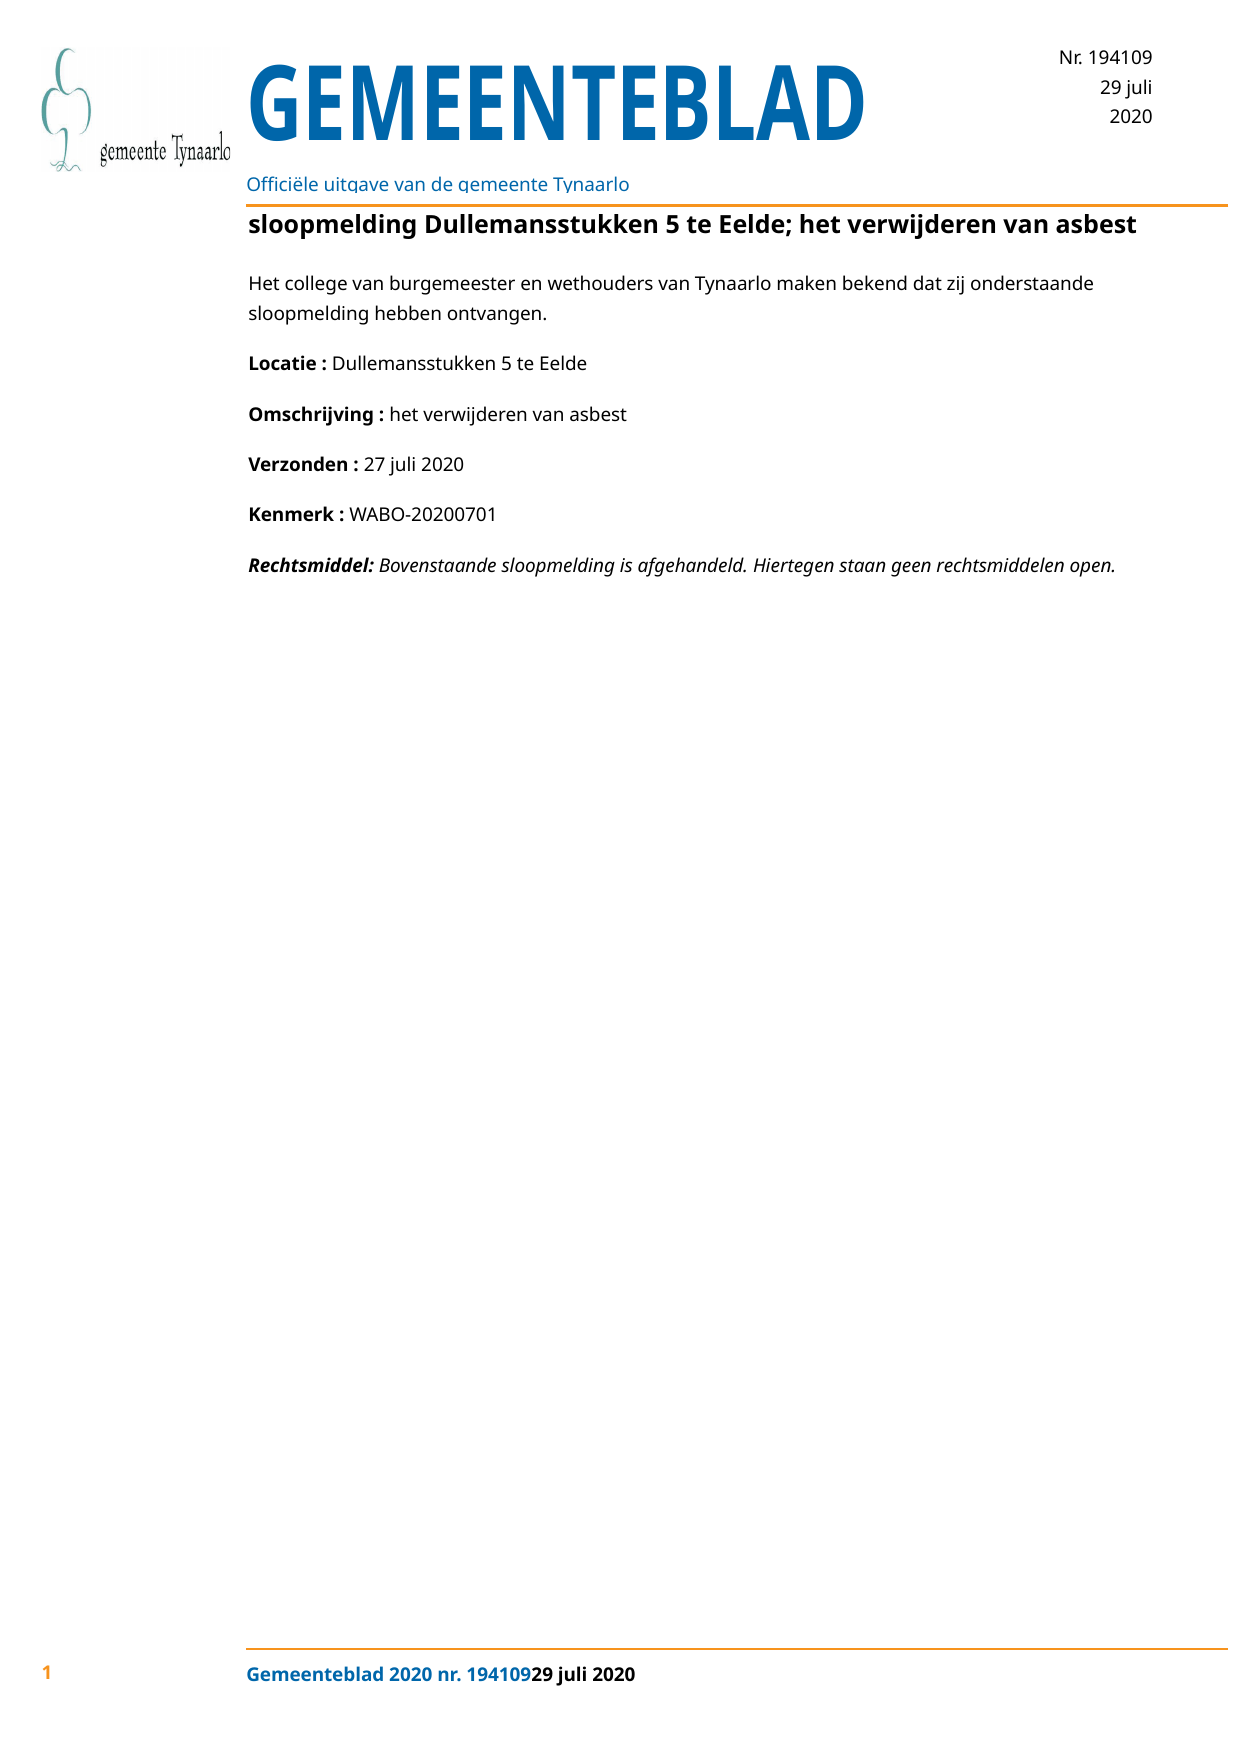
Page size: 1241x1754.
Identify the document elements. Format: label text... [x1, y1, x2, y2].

picture [41, 47, 231, 172]
text sloopmelding Dullemansstukken 5 te Eelde; het verwijderen van asbest [248, 207, 1152, 241]
text Kenmerk : WABO-20200701 [248, 502, 1152, 527]
text Verzonden : 27 juli 2020 [248, 451, 1152, 477]
text Omschrijving : het verwijderen van asbest [248, 401, 1152, 426]
text Het college van burgemeester en wethouders van Tynaarlo maken bekend dat zij onderstaande sloopmelding hebben ontvangen. [248, 270, 1152, 326]
text Rechtsmiddel: Bovenstaande sloopmelding is afgehandeld. Hiertegen staan geen rechtsmiddelen open. [248, 552, 1152, 578]
text Locatie : Dullemansstukken 5 te Eelde [248, 350, 1152, 376]
